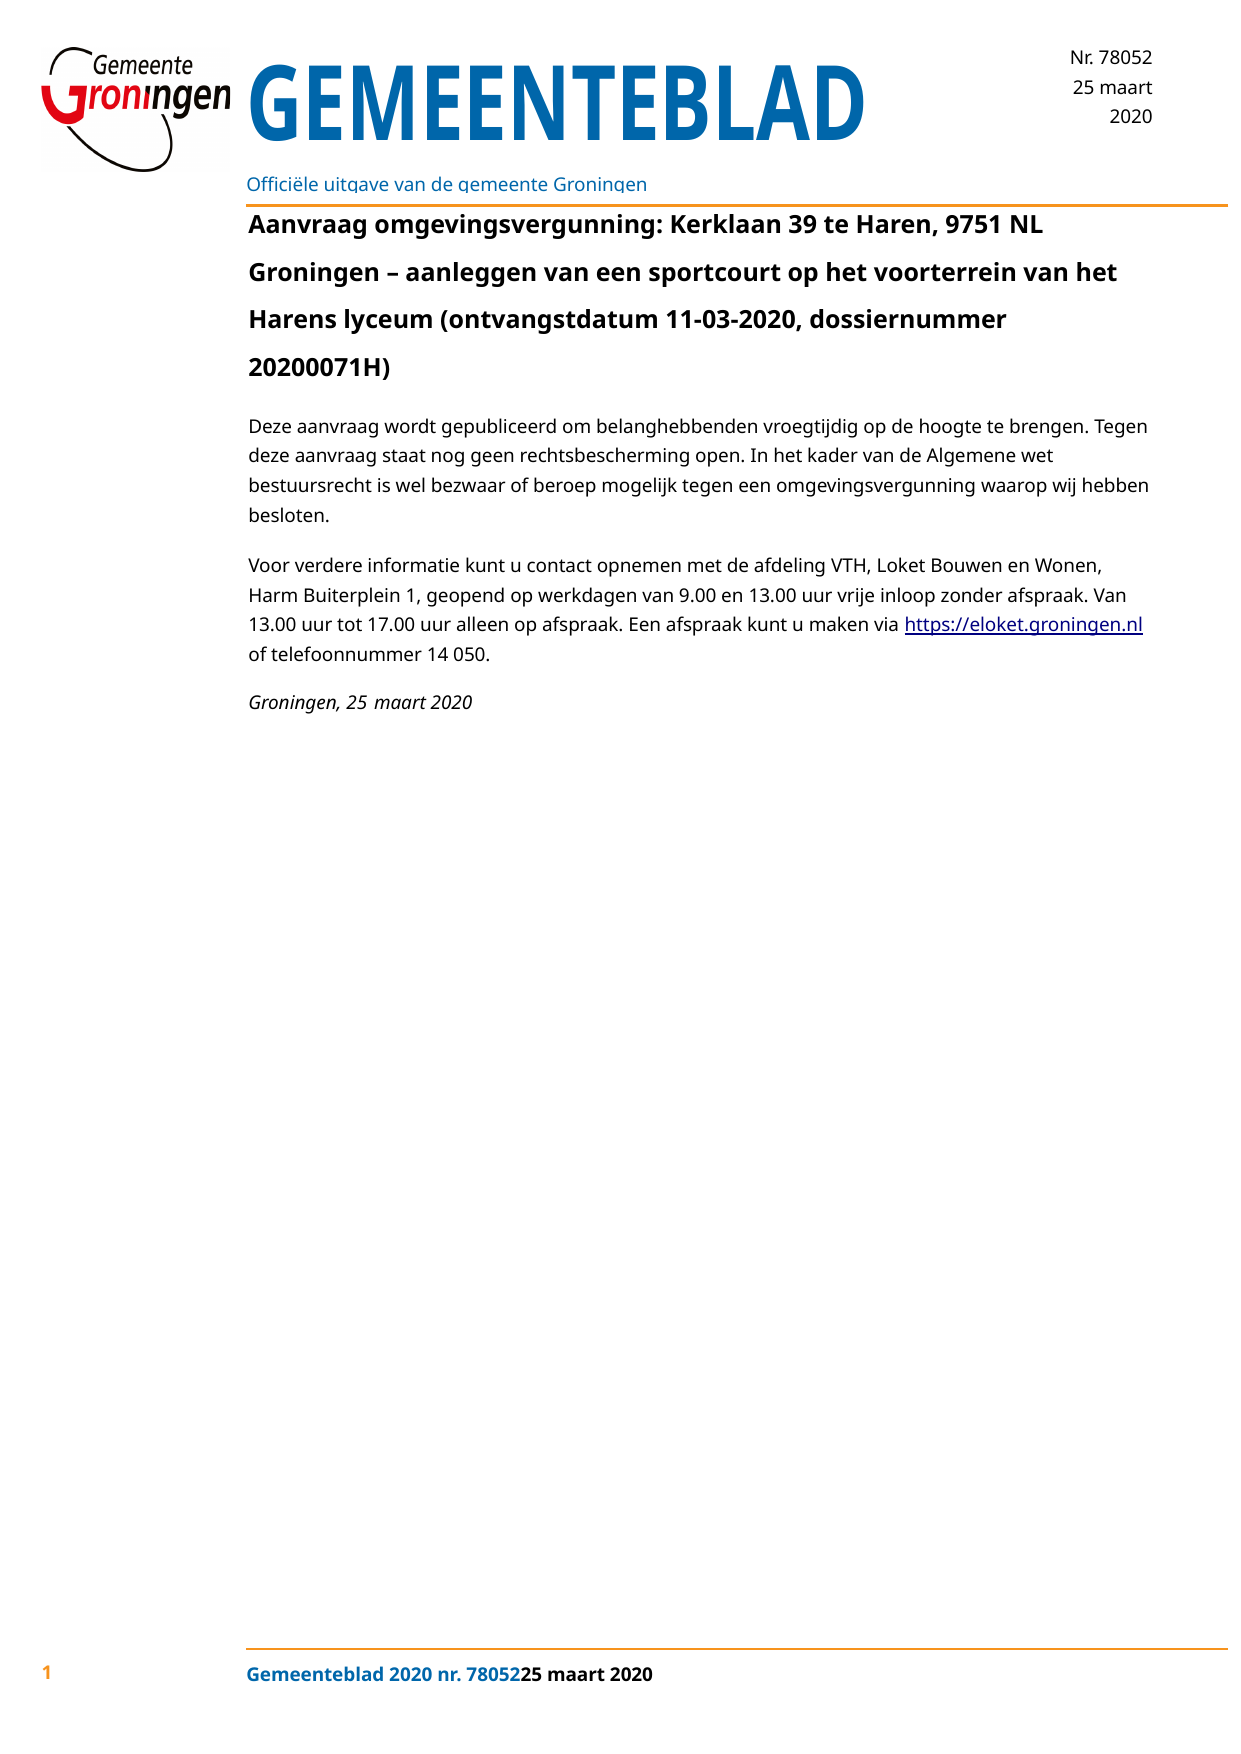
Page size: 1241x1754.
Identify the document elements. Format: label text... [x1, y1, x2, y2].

text Aanvraag omgevingsvergunning: Kerklaan 39 te Haren, 9751 NL Groningen – aanleggen van een sportcourt op het voorterrein van het Harens lyceum (ontvangstdatum 11-03-2020, dossiernummer 20200071H) [248, 207, 1152, 384]
picture [41, 47, 231, 172]
text Voor verdere informatie kunt u contact opnemen met de afdeling VTH, Loket Bouwen en Wonen, Harm Buiterplein 1, geopend op werkdagen van 9.00 en 13.00 uur vrije inloop zonder afspraak. Van 13.00 uur tot 17.00 uur alleen op afspraak. Een afspraak kunt u maken via https://eloket.groningen.nl of telefoonnummer 14 050. [248, 552, 1152, 667]
text Deze aanvraag wordt gepubliceerd om belanghebbenden vroegtijdig op de hoogte te brengen. Tegen deze aanvraag staat nog geen rechtsbescherming open. In het kader van de Algemene wet bestuursrecht is wel bezwaar of beroep mogelijk tegen een omgevingsvergunning waarop wij hebben besloten. [248, 413, 1152, 528]
text Groningen, 25 maart 2020 [248, 689, 1152, 714]
